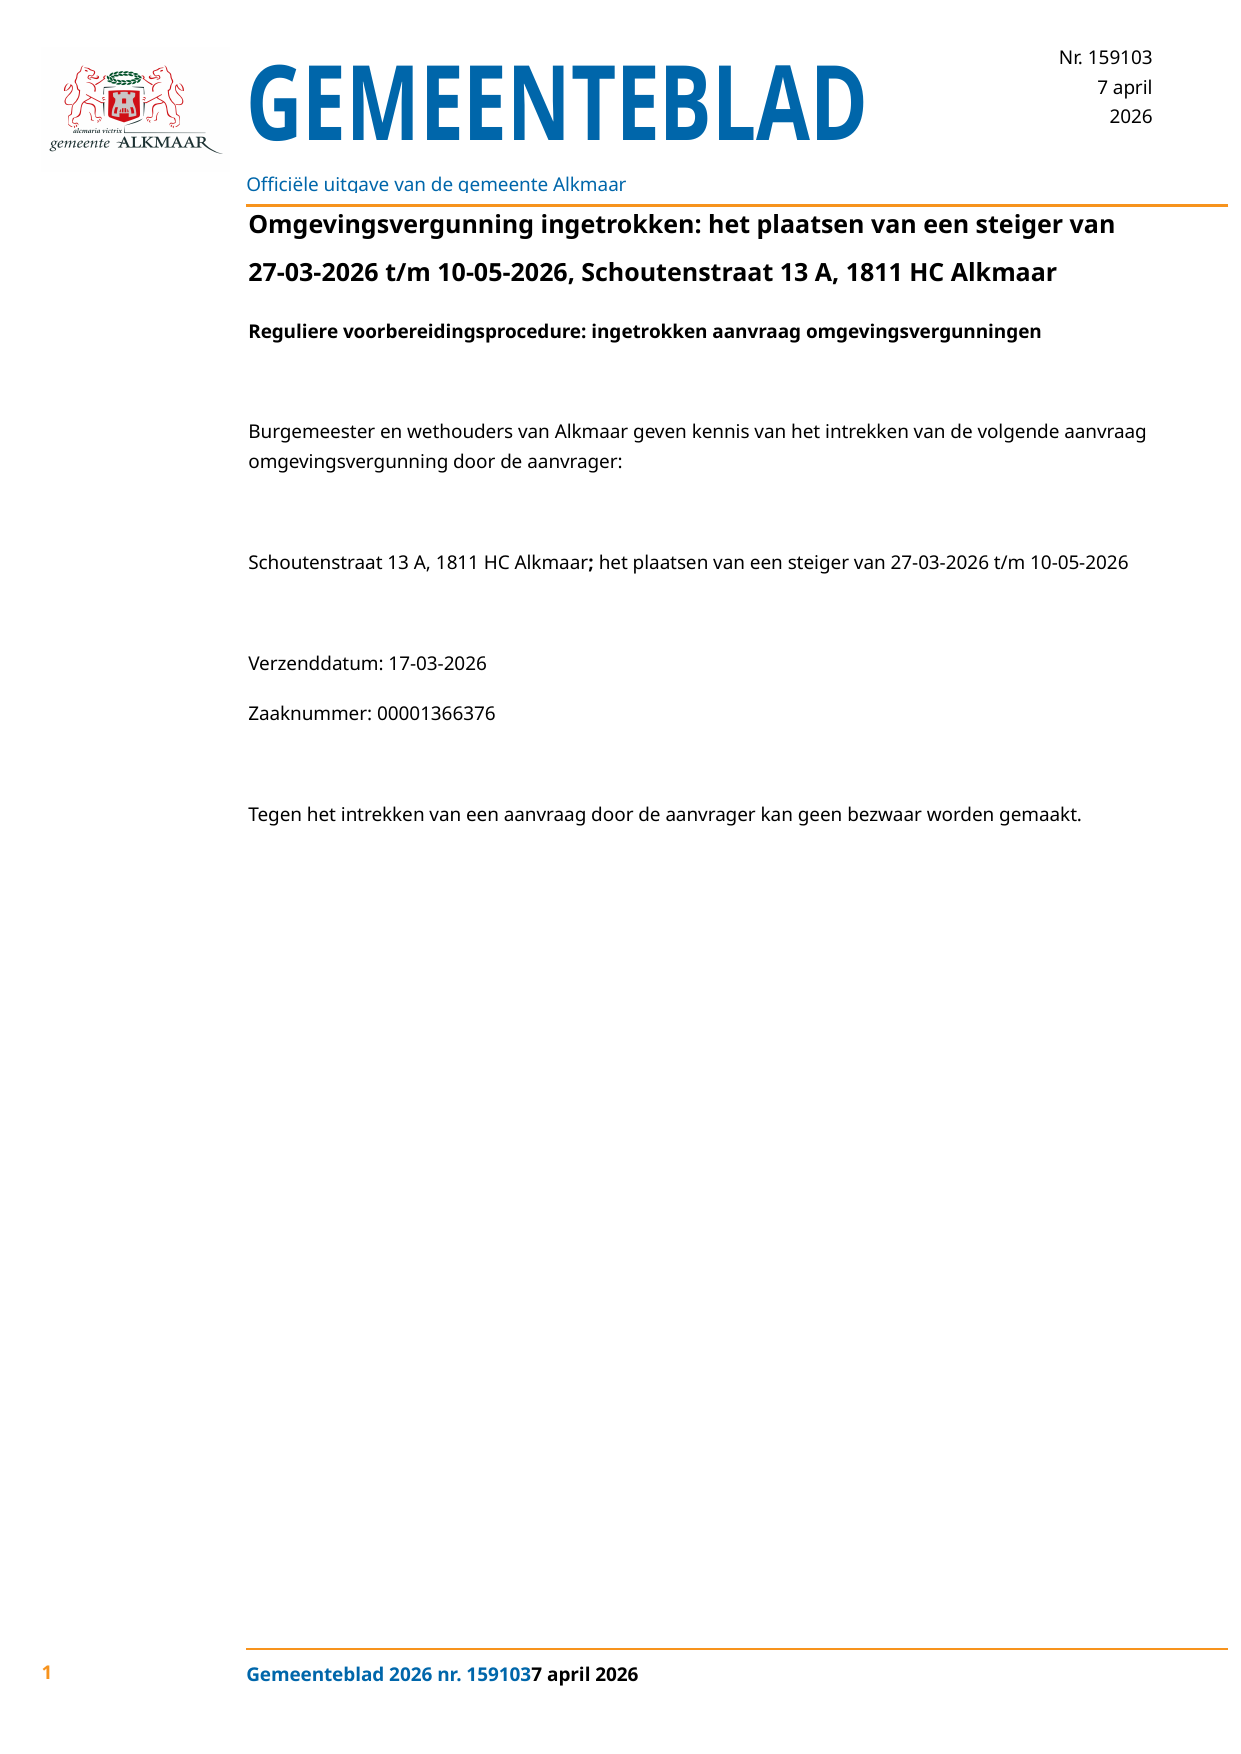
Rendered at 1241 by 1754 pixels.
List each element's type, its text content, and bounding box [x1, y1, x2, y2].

text Omgevingsvergunning ingetrokken: het plaatsen van een steiger van 27-03-2026 t/m 10-05-2026, Schoutenstraat 13 A, 1811 HC Alkmaar [248, 207, 1152, 288]
text Schoutenstraat 13 A, 1811 HC Alkmaar; het plaatsen van een steiger van 27-03-2026 t/m 10-05-2026 [248, 549, 1152, 575]
text Tegen het intrekken van een aanvraag door de aanvrager kan geen bezwaar worden gemaakt. [248, 801, 1152, 827]
picture [41, 47, 231, 172]
text Burgemeester en wethouders van Alkmaar geven kennis van het intrekken van de volgende aanvraag omgevingsvergunning door de aanvrager: [248, 419, 1152, 474]
text Reguliere voorbereidingsprocedure: ingetrokken aanvraag omgevingsvergunningen [248, 318, 1152, 344]
text Verzenddatum: 17-03-2026 [248, 650, 1152, 676]
text Zaaknummer: 00001366376 [248, 700, 1152, 726]
